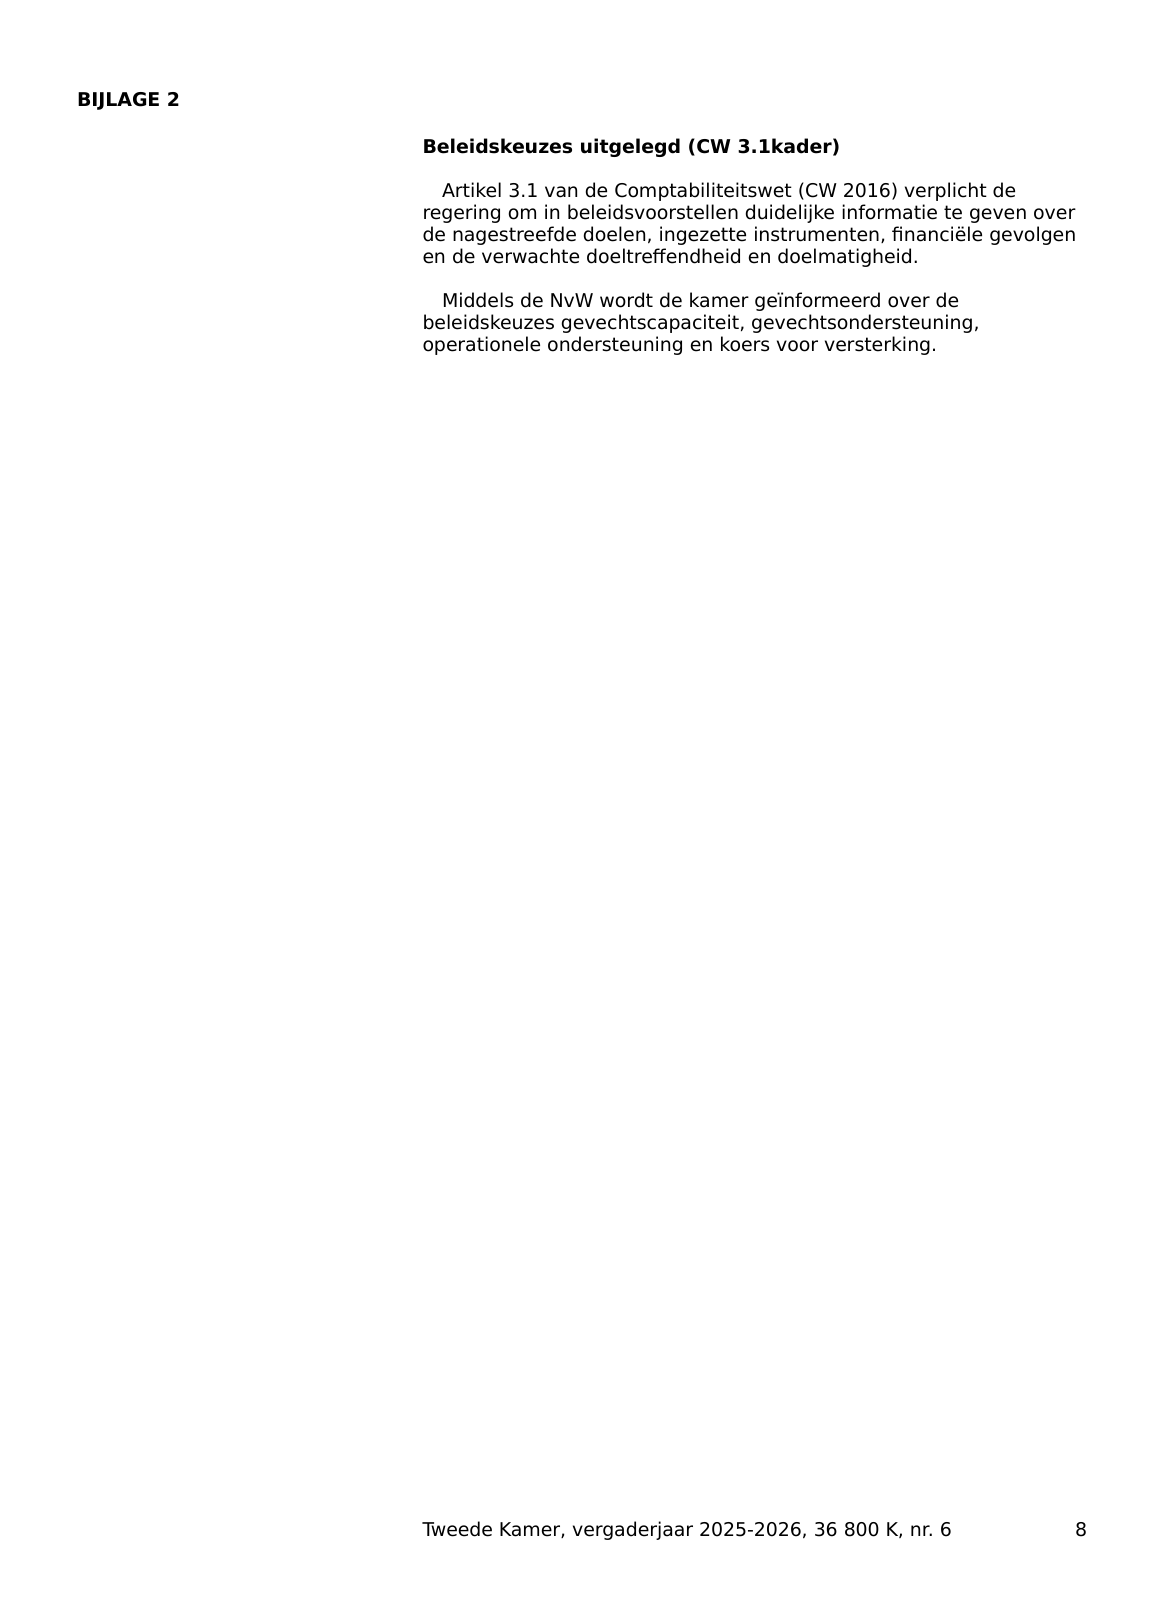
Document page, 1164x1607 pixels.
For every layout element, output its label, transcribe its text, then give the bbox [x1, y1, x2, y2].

subtitle Beleidskeuzes uitgelegd (CW 3.1kader) [422, 136, 1087, 158]
text Middels de NvW wordt de kamer geïnformeerd over de beleidskeuzes gevechtscapaciteit, gevechtsondersteuning, operationele ondersteuning en koers voor versterking. [422, 290, 1087, 356]
subtitle BIJLAGE 2 [77, 89, 1087, 111]
text Artikel 3.1 van de Comptabiliteitswet (CW 2016) verplicht de regering om in beleidsvoorstellen duidelijke informatie te geven over de nagestreefde doelen, ingezette instrumenten, financiële gevolgen en de verwachte doeltreffendheid en doelmatigheid. [422, 180, 1087, 268]
